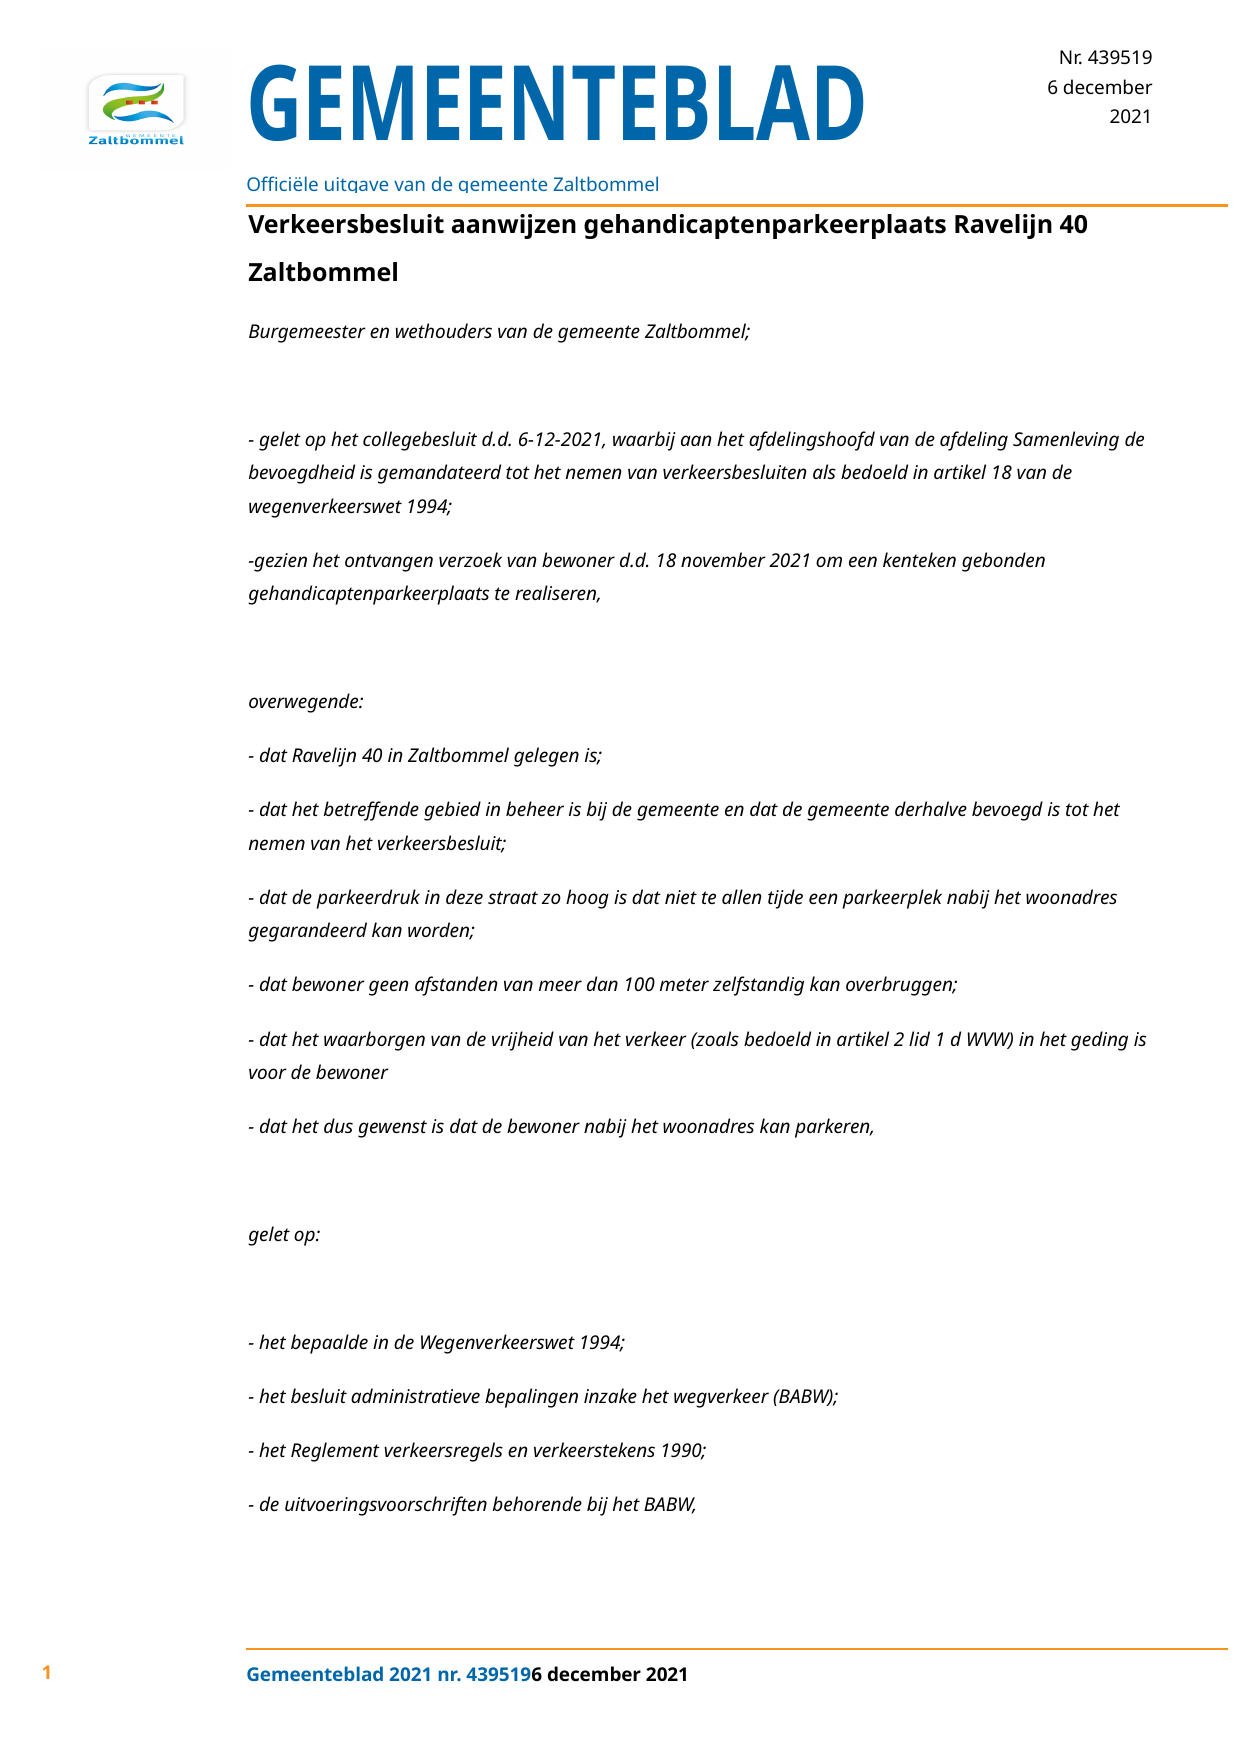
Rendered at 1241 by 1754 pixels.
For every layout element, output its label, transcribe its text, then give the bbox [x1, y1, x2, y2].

text Verkeersbesluit aanwijzen gehandicaptenparkeerplaats Ravelijn 40 Zaltbommel [248, 207, 1152, 288]
text - gelet op het collegebesluit d.d. 6-12-2021, waarbij aan het afdelingshoofd van de afdeling Samenleving de bevoegdheid is gemandateerd tot het nemen van verkeersbesluiten als bedoeld in artikel 18 van de wegenverkeerswet 1994; [248, 426, 1152, 519]
text - dat de parkeerdruk in deze straat zo hoog is dat niet te allen tijde een parkeerplek nabij het woonadres gegarandeerd kan worden; [248, 884, 1152, 943]
text Burgemeester en wethouders van de gemeente Zaltbommel; [248, 318, 1152, 344]
text - dat het dus gewenst is dat de bewoner nabij het woonadres kan parkeren, [248, 1113, 1152, 1139]
picture [41, 47, 231, 172]
text - dat het waarborgen van de vrijheid van het verkeer (zoals bedoeld in artikel 2 lid 1 d WVW) in het geding is voor de bewoner [248, 1026, 1152, 1085]
text - het besluit administratieve bepalingen inzake het wegverkeer (BABW); [248, 1383, 1152, 1409]
text -gezien het ontvangen verzoek van bewoner d.d. 18 november 2021 om een kenteken gebonden gehandicaptenparkeerplaats te realiseren, [248, 547, 1152, 606]
text - dat Ravelijn 40 in Zaltbommel gelegen is; [248, 743, 1152, 768]
text - de uitvoeringsvoorschriften behorende bij het BABW, [248, 1492, 1152, 1517]
text - het bepaalde in de Wegenverkeerswet 1994; [248, 1329, 1152, 1355]
text - dat bewoner geen afstanden van meer dan 100 meter zelfstandig kan overbruggen; [248, 972, 1152, 997]
text gelet op: [248, 1221, 1152, 1247]
text - het Reglement verkeersregels en verkeerstekens 1990; [248, 1438, 1152, 1463]
text overwegende: [248, 688, 1152, 714]
text - dat het betreffende gebied in beheer is bij de gemeente en dat de gemeente derhalve bevoegd is tot het nemen van het verkeersbesluit; [248, 797, 1152, 856]
